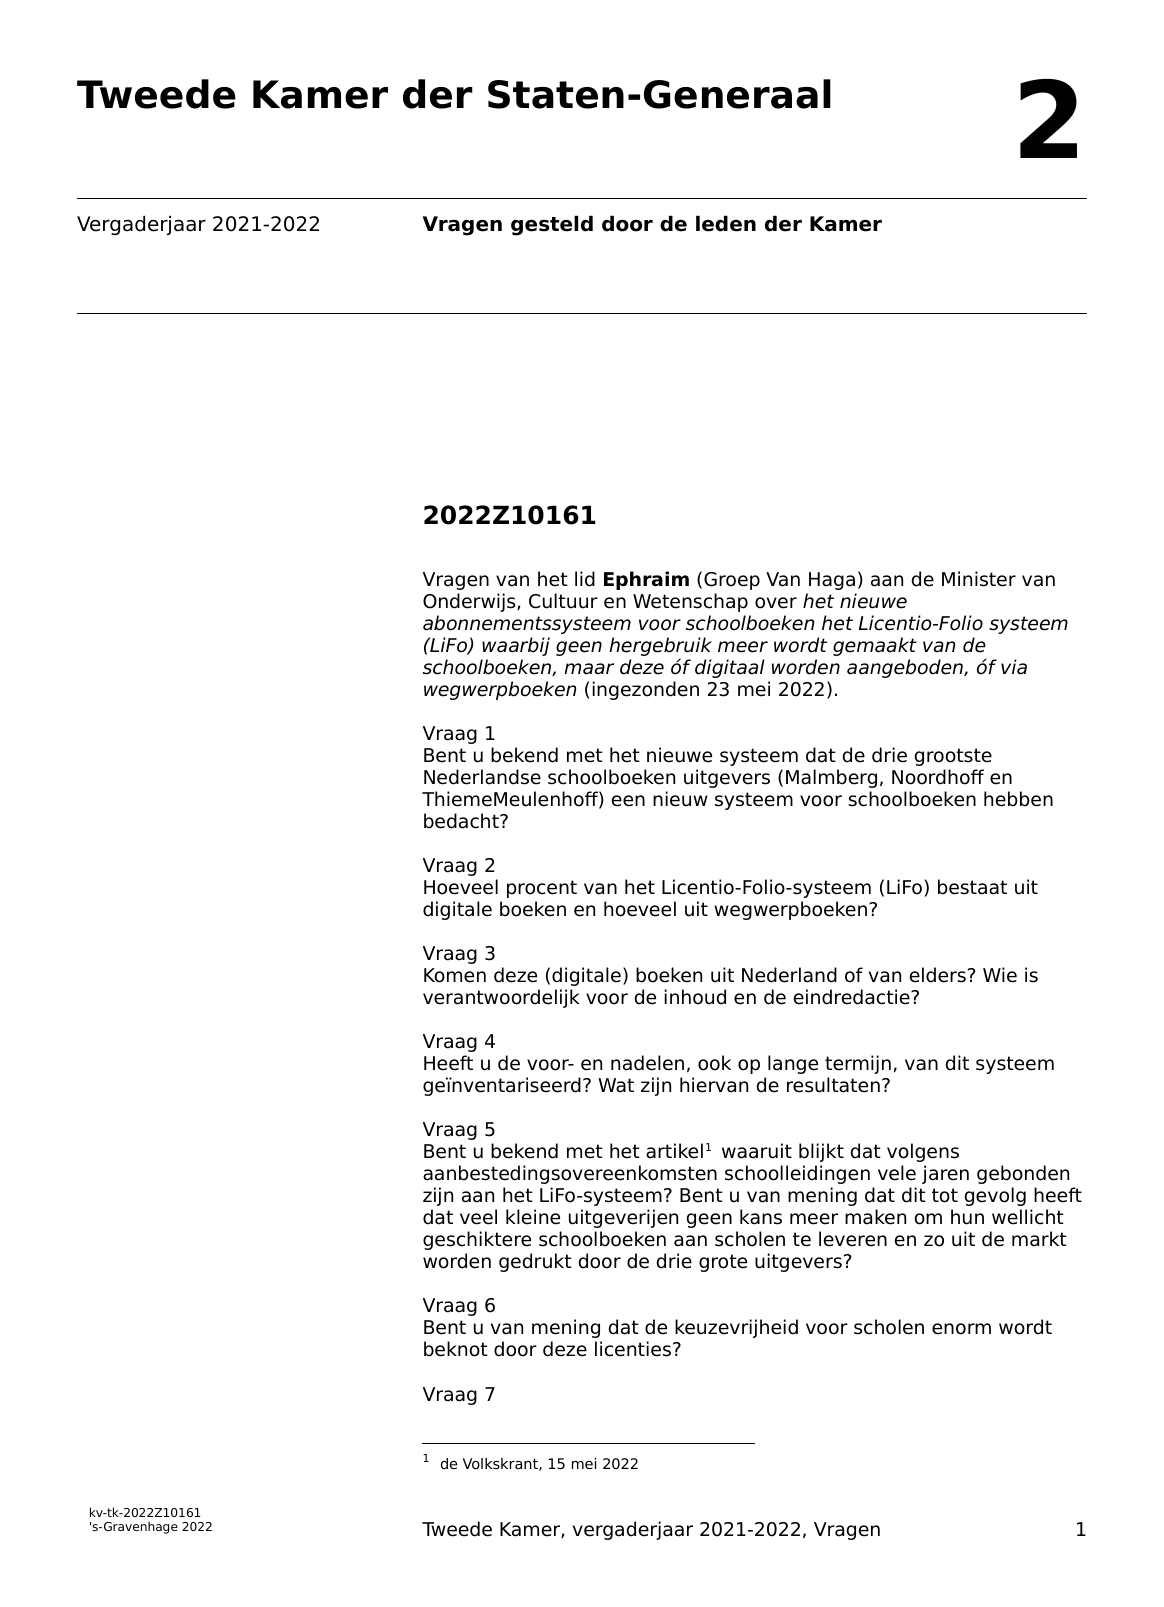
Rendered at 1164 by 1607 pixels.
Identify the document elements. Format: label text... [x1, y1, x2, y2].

text Vragen van het lid Ephraim (Groep Van Haga) aan de Minister van Onderwijs, Cultuur en Wetenschap over het nieuwe abonnementssysteem voor schoolboeken het Licentio-Folio systeem (LiFo) waarbij geen hergebruik meer wordt gemaakt van de schoolboeken, maar deze óf digitaal worden aangeboden, óf via wegwerpboeken (ingezonden 23 mei 2022). [422, 569, 1087, 701]
text Vraag 1 [422, 723, 1087, 745]
text Vraag 5 [422, 1119, 1087, 1141]
text Bent u van mening dat de keuzevrijheid voor scholen enorm wordt beknot door deze licenties? [422, 1317, 1087, 1361]
text Vraag 3 [422, 943, 1087, 965]
table_cell Vragen gesteld door de leden der Kamer [422, 199, 1087, 313]
text Heeft u de voor- en nadelen, ook op lange termijn, van dit systeem geïnventariseerd? Wat zijn hiervan de resultaten? [422, 1053, 1087, 1097]
text Bent u bekend met het nieuwe systeem dat de drie grootste Nederlandse schoolboeken uitgevers (Malmberg, Noordhoff en ThiemeMeulenhoff) een nieuw systeem voor schoolboeken hebben bedacht? [422, 745, 1087, 833]
table_cell Vergaderjaar 2021-2022 [77, 199, 422, 313]
text Komen deze (digitale) boeken uit Nederland of van elders? Wie is verantwoordelijk voor de inhoud en de eindredactie? [422, 965, 1087, 1009]
text Vraag 4 [422, 1031, 1087, 1053]
text Hoeveel procent van het Licentio-Folio-systeem (LiFo) bestaat uit digitale boeken en hoeveel uit wegwerpboeken? [422, 877, 1087, 921]
text Bent u bekend met het artikel waaruit blijkt dat volgens aanbestedingsovereenkomsten schoolleidingen vele jaren gebonden zijn aan het LiFo-systeem? Bent u van mening dat dit tot gevolg heeft dat veel kleine uitgeverijen geen kans meer maken om hun wellicht geschiktere schoolboeken aan scholen te leveren en zo uit de markt worden gedrukt door de drie grote uitgevers? [422, 1141, 1087, 1273]
text Vraag 6 [422, 1295, 1087, 1317]
text Vraag 2 [422, 855, 1087, 877]
text 's-Gravenhage 2022 [88, 1520, 323, 1534]
text 2022Z10161 [422, 501, 1087, 531]
table_header 2 [886, 59, 1087, 198]
text kv-tk-2022Z10161 [88, 1506, 323, 1520]
text de Volkskrant, 15 mei 2022 [422, 1452, 1087, 1474]
text Vraag 7 [422, 1383, 1087, 1405]
table_header Tweede Kamer der Staten-Generaal [77, 59, 886, 198]
